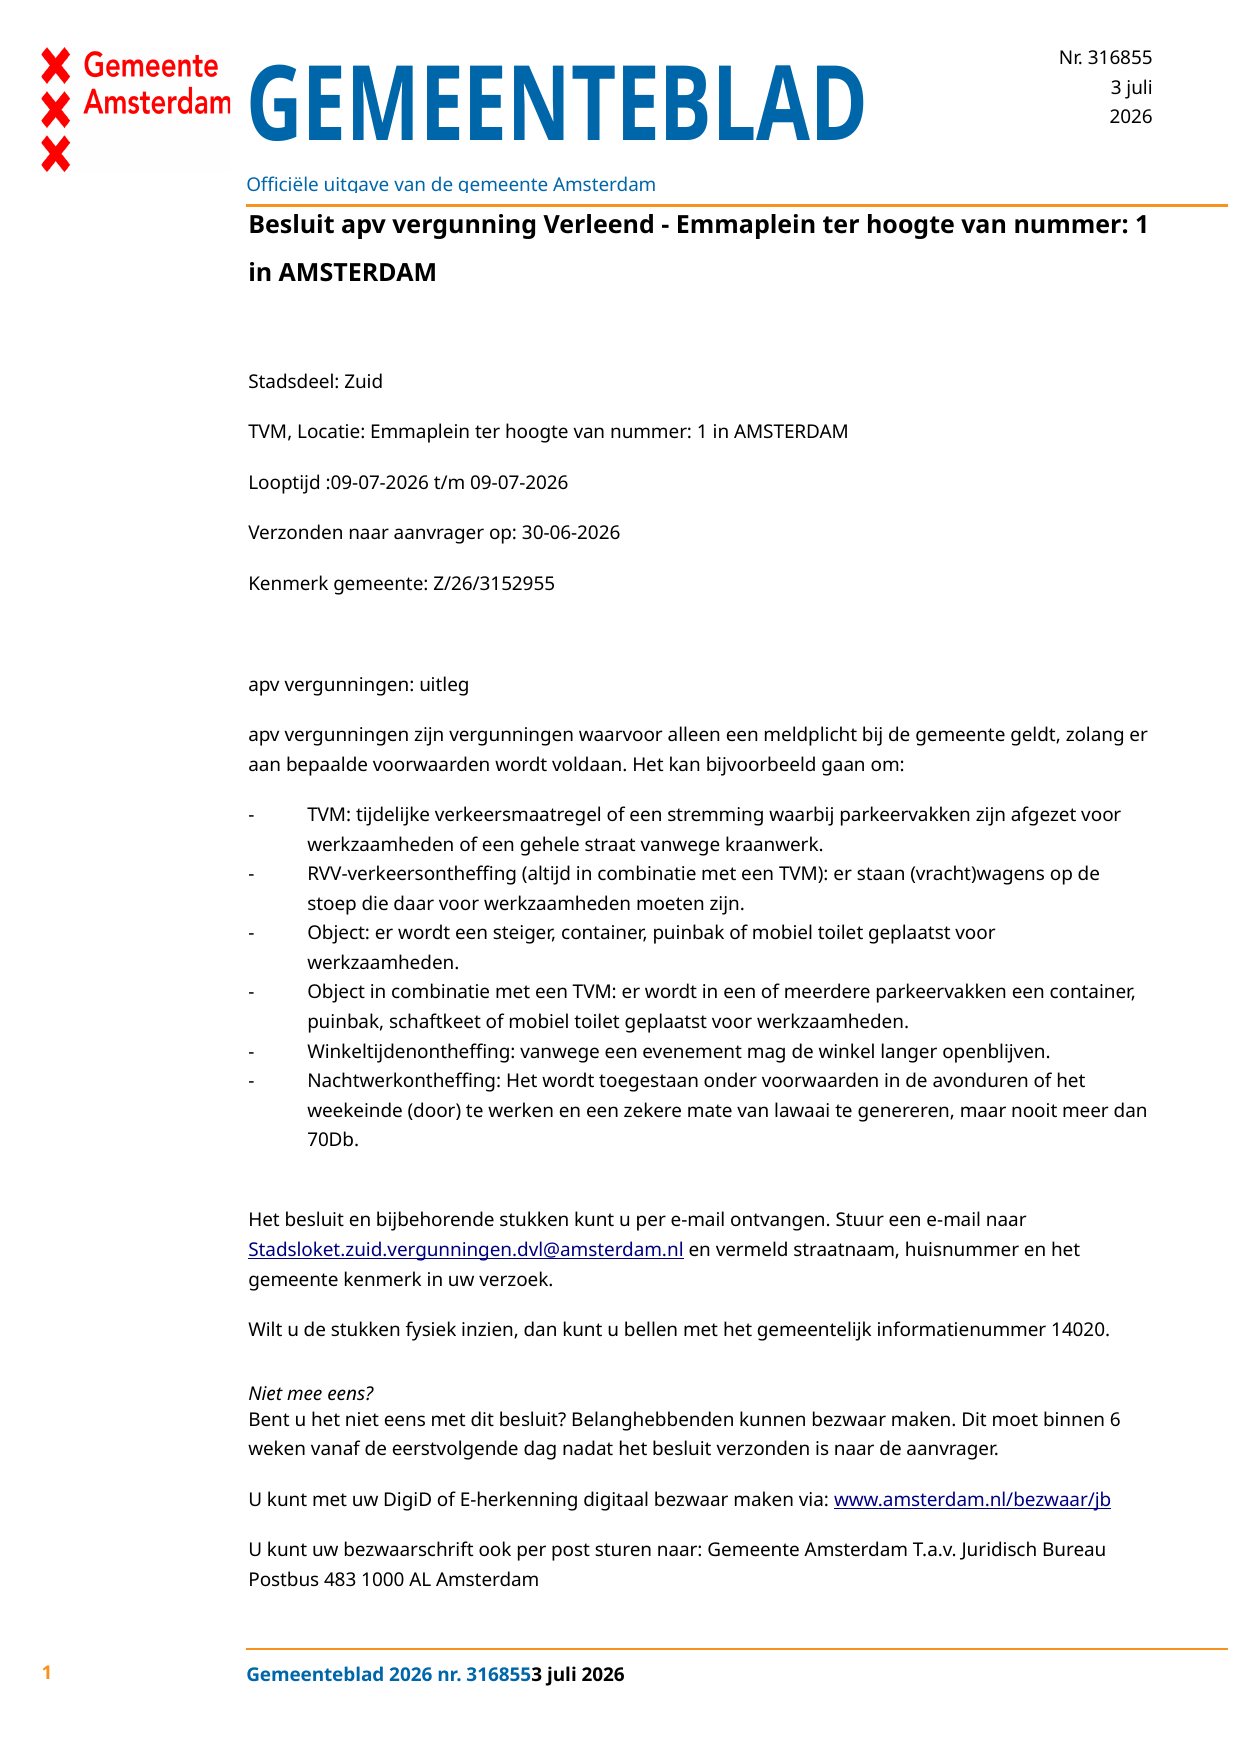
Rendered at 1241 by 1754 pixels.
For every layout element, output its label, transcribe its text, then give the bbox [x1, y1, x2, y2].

text Bent u het niet eens met dit besluit? Belanghebbenden kunnen bezwaar maken. Dit moet binnen 6 weken vanaf de eerstvolgende dag nadat het besluit verzonden is naar de aanvrager. [248, 1406, 1152, 1461]
text apv vergunningen: uitleg [248, 671, 1152, 697]
text apv vergunningen zijn vergunningen waarvoor alleen een meldplicht bij de gemeente geldt, zolang er aan bepaalde voorwaarden wordt voldaan. Het kan bijvoorbeeld gaan om: [248, 721, 1152, 777]
text U kunt met uw DigiD of E-herkenning digitaal bezwaar maken via: www.amsterdam.nl/bezwaar/jb [248, 1486, 1152, 1512]
text Stadsdeel: Zuid [248, 368, 1152, 394]
text U kunt uw bezwaarschrift ook per post sturen naar: Gemeente Amsterdam T.a.v. Juridisch Bureau Postbus 483 1000 AL Amsterdam [248, 1536, 1152, 1592]
text Het besluit en bijbehorende stukken kunt u per e-mail ontvangen. Stuur een e-mail naar Stadsloket.zuid.vergunningen.dvl@amsterdam.nl en vermeld straatnaam, huisnummer en het gemeente kenmerk in uw verzoek. [248, 1207, 1152, 1292]
list TVM: tijdelijke verkeersmaatregel of een stremming waarbij parkeervakken zijn afgezet voor werkzaamheden of een gehele straat vanwege kraanwerk. [248, 801, 1152, 857]
list RVV-verkeersontheffing (altijd in combinatie met een TVM): er staan (vracht)wagens op de stoep die daar voor werkzaamheden moeten zijn. [248, 860, 1152, 916]
picture [41, 47, 231, 172]
text Wilt u de stukken fysiek inzien, dan kunt u bellen met het gemeentelijk informatienummer 14020. [248, 1316, 1152, 1342]
text TVM, Locatie: Emmaplein ter hoogte van nummer: 1 in AMSTERDAM [248, 419, 1152, 444]
text Besluit apv vergunning Verleend - Emmaplein ter hoogte van nummer: 1 in AMSTERDAM [248, 207, 1152, 288]
text Looptijd :09-07-2026 t/m 09-07-2026 [248, 469, 1152, 495]
text Kenmerk gemeente: Z/26/3152955 [248, 570, 1152, 596]
text Verzonden naar aanvrager op: 30-06-2026 [248, 519, 1152, 545]
list Nachtwerkontheffing: Het wordt toegestaan onder voorwaarden in de avonduren of het weekeinde (door) te werken en een zekere mate van lawaai te genereren, maar nooit meer dan 70Db. [248, 1067, 1152, 1152]
list Object: er wordt een steiger, container, puinbak of mobiel toilet geplaatst voor werkzaamheden. [248, 919, 1152, 975]
list Winkeltijdenontheffing: vanwege een evenement mag de winkel langer openblijven. [248, 1038, 1152, 1064]
text Niet mee eens? [248, 1380, 1152, 1406]
list Object in combinatie met een TVM: er wordt in een of meerdere parkeervakken een container, puinbak, schaftkeet of mobiel toilet geplaatst voor werkzaamheden. [248, 979, 1152, 1034]
